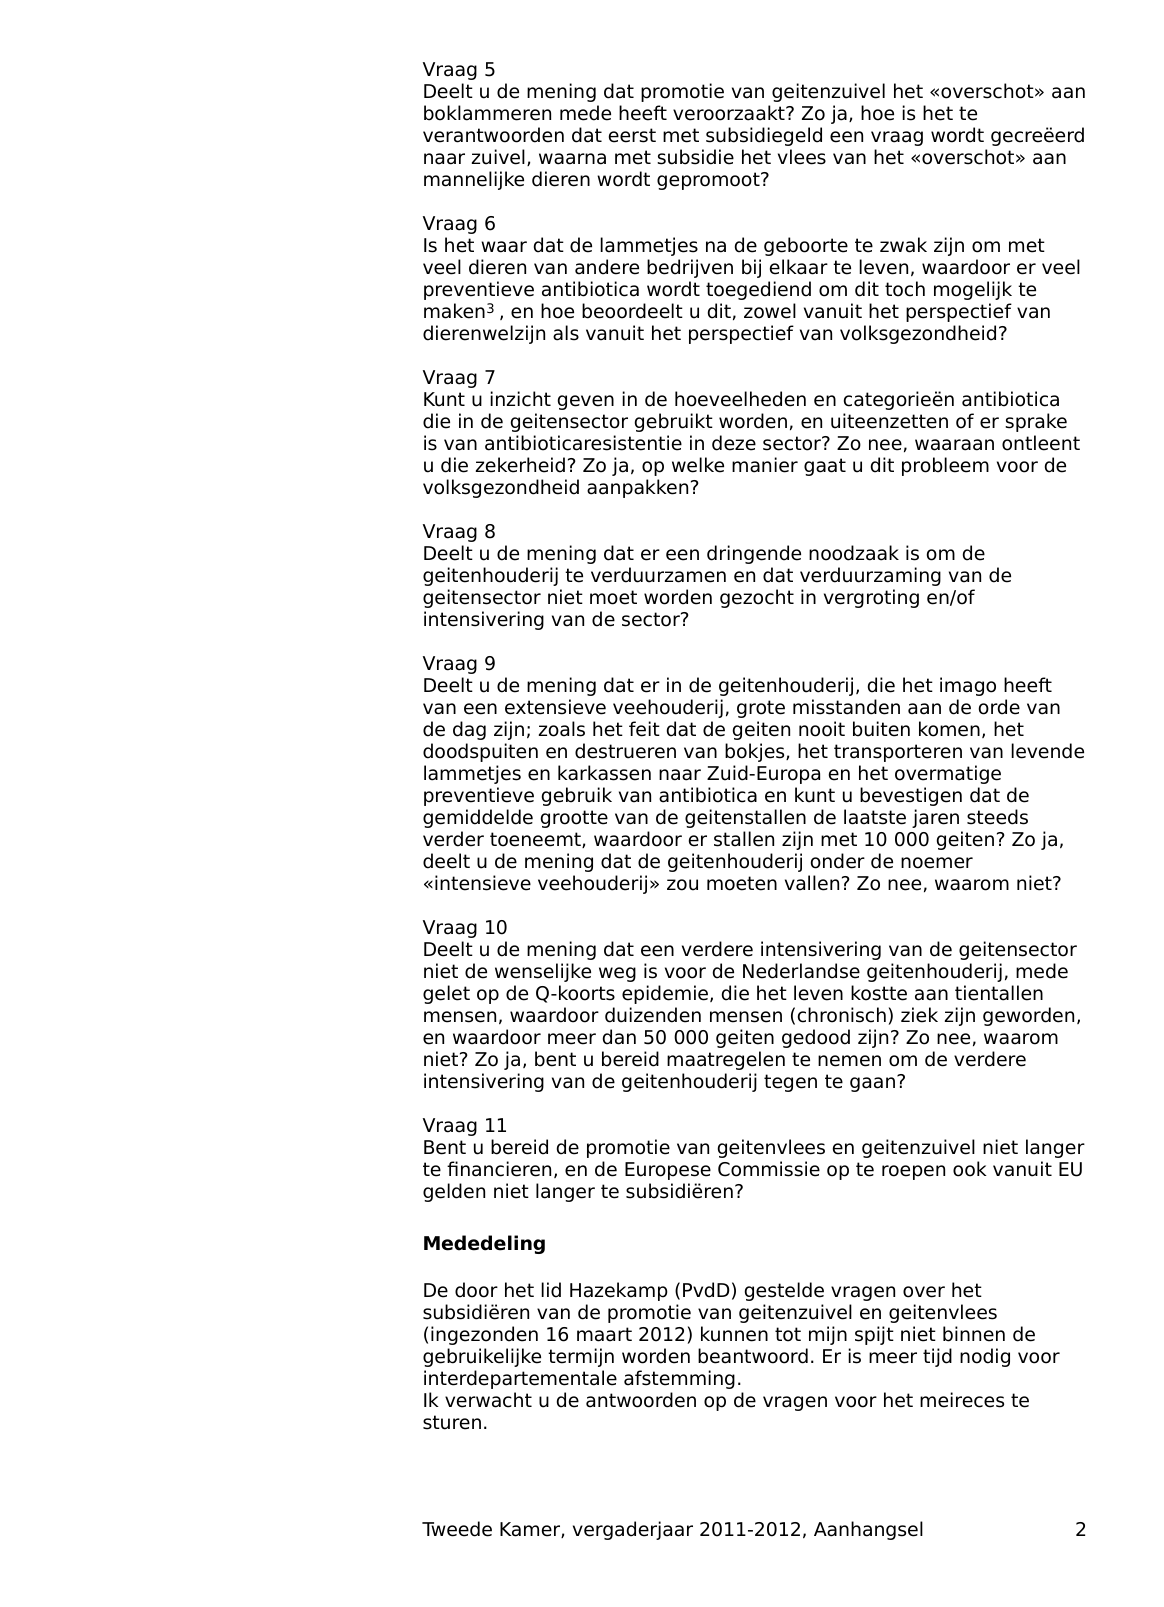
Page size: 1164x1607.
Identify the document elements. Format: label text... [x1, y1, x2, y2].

text Is het waar dat de lammetjes na de geboorte te zwak zijn om met veel dieren van andere bedrijven bij elkaar te leven, waardoor er veel preventieve antibiotica wordt toegediend om dit toch mogelijk te maken3, en hoe beoordeelt u dit, zowel vanuit het perspectief van dierenwelzijn als vanuit het perspectief van volksgezondheid? [422, 235, 1087, 345]
subtitle Mededeling [422, 1233, 1087, 1255]
text Vraag 11 [422, 1115, 1087, 1137]
text Deelt u de mening dat promotie van geitenzuivel het «overschot» aan boklammeren mede heeft veroorzaakt? Zo ja, hoe is het te verantwoorden dat eerst met subsidiegeld een vraag wordt gecreëerd naar zuivel, waarna met subsidie het vlees van het «overschot» aan mannelijke dieren wordt gepromoot? [422, 81, 1087, 191]
text Deelt u de mening dat er in de geitenhouderij, die het imago heeft van een extensieve veehouderij, grote misstanden aan de orde van de dag zijn; zoals het feit dat de geiten nooit buiten komen, het doodspuiten en destrueren van bokjes, het transporteren van levende lammetjes en karkassen naar Zuid-Europa en het overmatige preventieve gebruik van antibiotica en kunt u bevestigen dat de gemiddelde grootte van de geitenstallen de laatste jaren steeds verder toeneemt, waardoor er stallen zijn met 10 000 geiten? Zo ja, deelt u de mening dat de geitenhouderij onder de noemer «intensieve veehouderij» zou moeten vallen? Zo nee, waarom niet? [422, 675, 1087, 895]
text Vraag 7 [422, 367, 1087, 389]
text Vraag 9 [422, 653, 1087, 675]
text Vraag 5 [422, 59, 1087, 81]
text Deelt u de mening dat een verdere intensivering van de geitensector niet de wenselijke weg is voor de Nederlandse geitenhouderij, mede gelet op de Q-koorts epidemie, die het leven kostte aan tientallen mensen, waardoor duizenden mensen (chronisch) ziek zijn geworden, en waardoor meer dan 50 000 geiten gedood zijn? Zo nee, waarom niet? Zo ja, bent u bereid maatregelen te nemen om de verdere intensivering van de geitenhouderij tegen te gaan? [422, 939, 1087, 1093]
text Vraag 10 [422, 917, 1087, 939]
text Vraag 6 [422, 213, 1087, 235]
text De door het lid Hazekamp (PvdD) gestelde vragen over het subsidiëren van de promotie van geitenzuivel en geitenvlees (ingezonden 16 maart 2012) kunnen tot mijn spijt niet binnen de gebruikelijke termijn worden beantwoord. Er is meer tijd nodig voor interdepartementale afstemming. [422, 1280, 1087, 1390]
text Kunt u inzicht geven in de hoeveelheden en categorieën antibiotica die in de geitensector gebruikt worden, en uiteenzetten of er sprake is van antibioticaresistentie in deze sector? Zo nee, waaraan ontleent u die zekerheid? Zo ja, op welke manier gaat u dit probleem voor de volksgezondheid aanpakken? [422, 389, 1087, 499]
text Ik verwacht u de antwoorden op de vragen voor het meireces te sturen. [422, 1390, 1087, 1434]
text Bent u bereid de promotie van geitenvlees en geitenzuivel niet langer te financieren, en de Europese Commissie op te roepen ook vanuit EU gelden niet langer te subsidiëren? [422, 1137, 1087, 1203]
text Deelt u de mening dat er een dringende noodzaak is om de geitenhouderij te verduurzamen en dat verduurzaming van de geitensector niet moet worden gezocht in vergroting en/of intensivering van de sector? [422, 543, 1087, 631]
text Vraag 8 [422, 521, 1087, 543]
